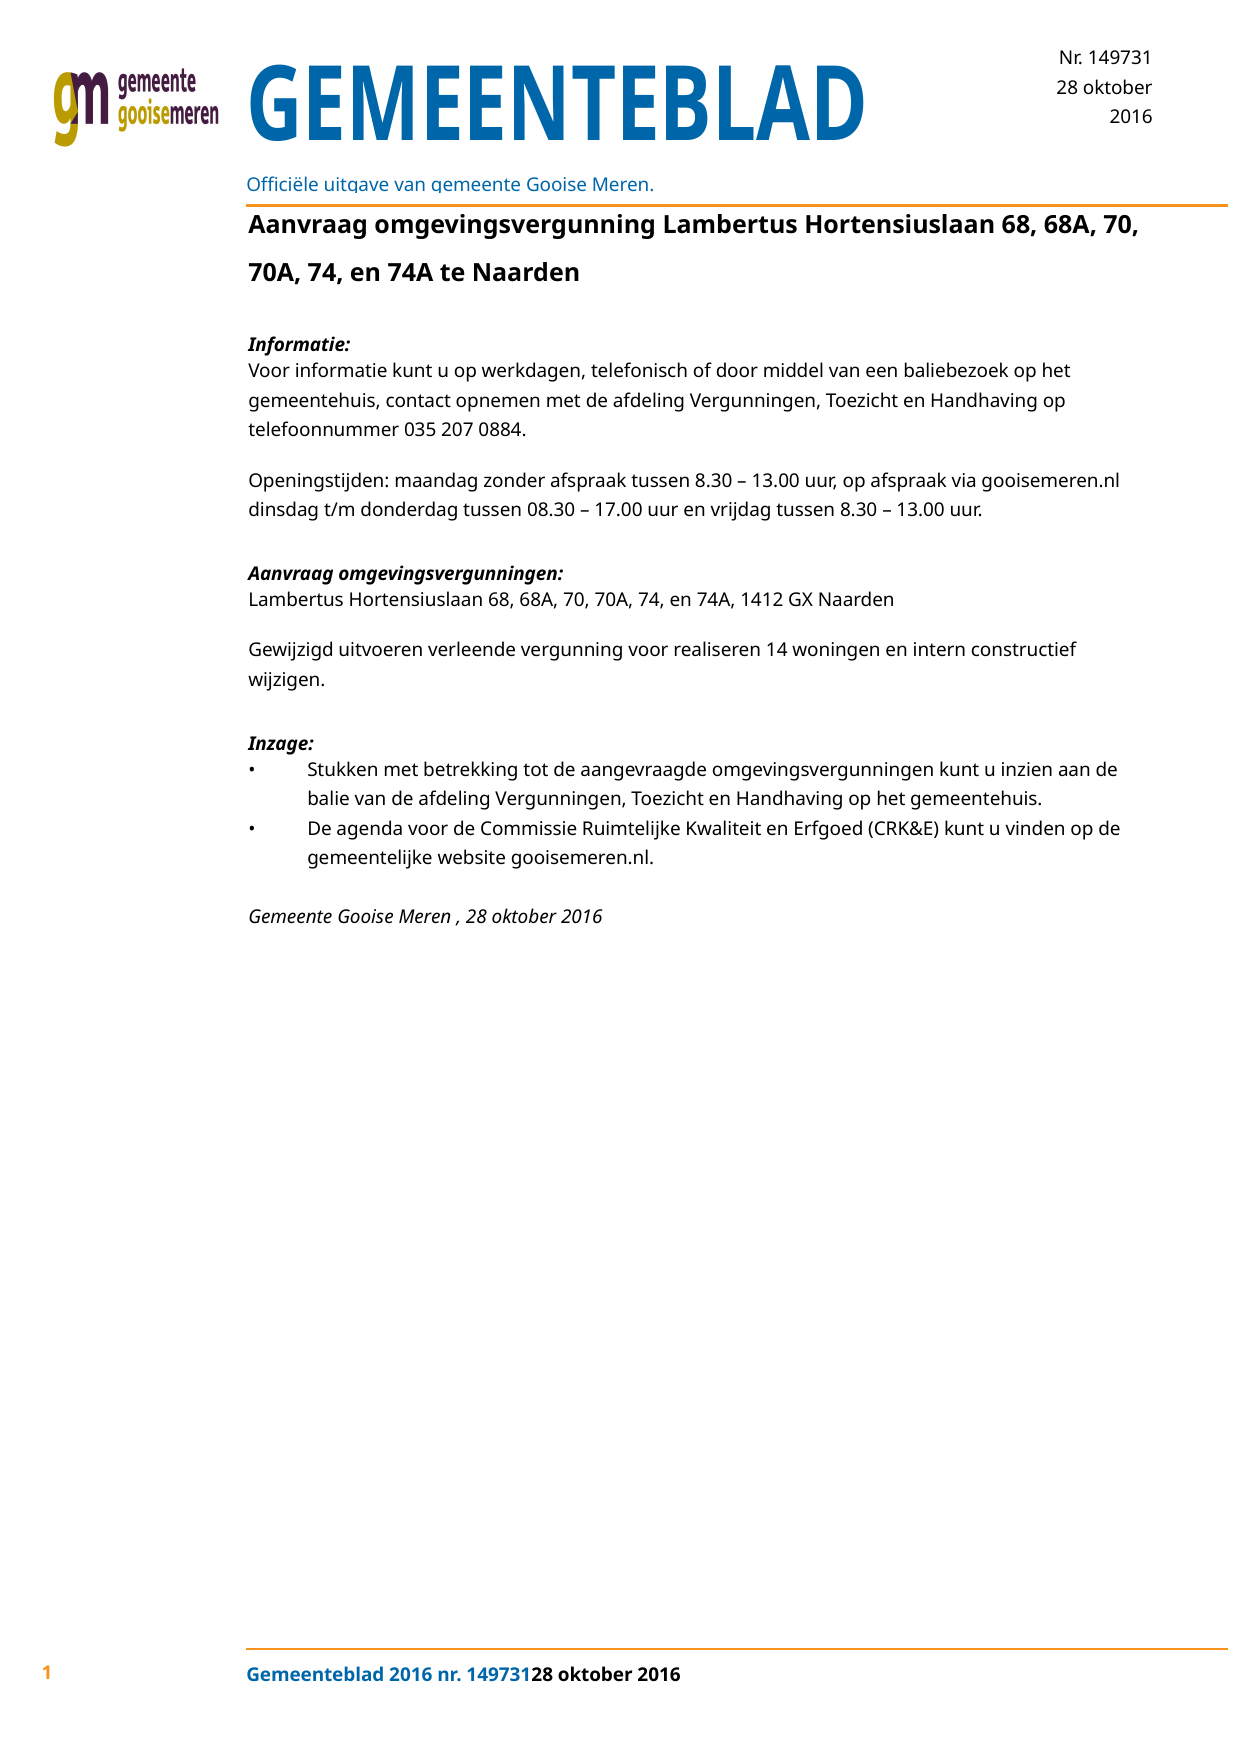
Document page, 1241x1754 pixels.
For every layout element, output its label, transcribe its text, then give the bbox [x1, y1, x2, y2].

text Lambertus Hortensiuslaan 68, 68A, 70, 70A, 74, en 74A, 1412 GX Naarden [248, 586, 1152, 612]
text Informatie: [248, 331, 1152, 357]
text Inzage: [248, 730, 1152, 756]
list Stukken met betrekking tot de aangevraagde omgevingsvergunningen kunt u inzien aan de balie van de afdeling Vergunningen, Toezicht en Handhaving op het gemeentehuis. [248, 756, 1152, 811]
text Gemeente Gooise Meren , 28 oktober 2016 [248, 904, 1152, 929]
list De agenda voor de Commissie Ruimtelijke Kwaliteit en Erfgoed (CRK&E) kunt u vinden op de gemeentelijke website gooisemeren.nl. [248, 815, 1152, 870]
text Voor informatie kunt u op werkdagen, telefonisch of door middel van een baliebezoek op het gemeentehuis, contact opnemen met de afdeling Vergunningen, Toezicht en Handhaving op telefoonnummer 035 207 0884. [248, 357, 1152, 442]
text Openingstijden: maandag zonder afspraak tussen 8.30 – 13.00 uur, op afspraak via gooisemeren.nl dinsdag t/m donderdag tussen 08.30 – 17.00 uur en vrijdag tussen 8.30 – 13.00 uur. [248, 467, 1152, 522]
text Aanvraag omgevingsvergunningen: [248, 560, 1152, 586]
picture [41, 47, 231, 172]
text Aanvraag omgevingsvergunning Lambertus Hortensiuslaan 68, 68A, 70, 70A, 74, en 74A te Naarden [248, 207, 1152, 288]
text Gewijzigd uitvoeren verleende vergunning voor realiseren 14 woningen en intern constructief wijzigen. [248, 636, 1152, 692]
